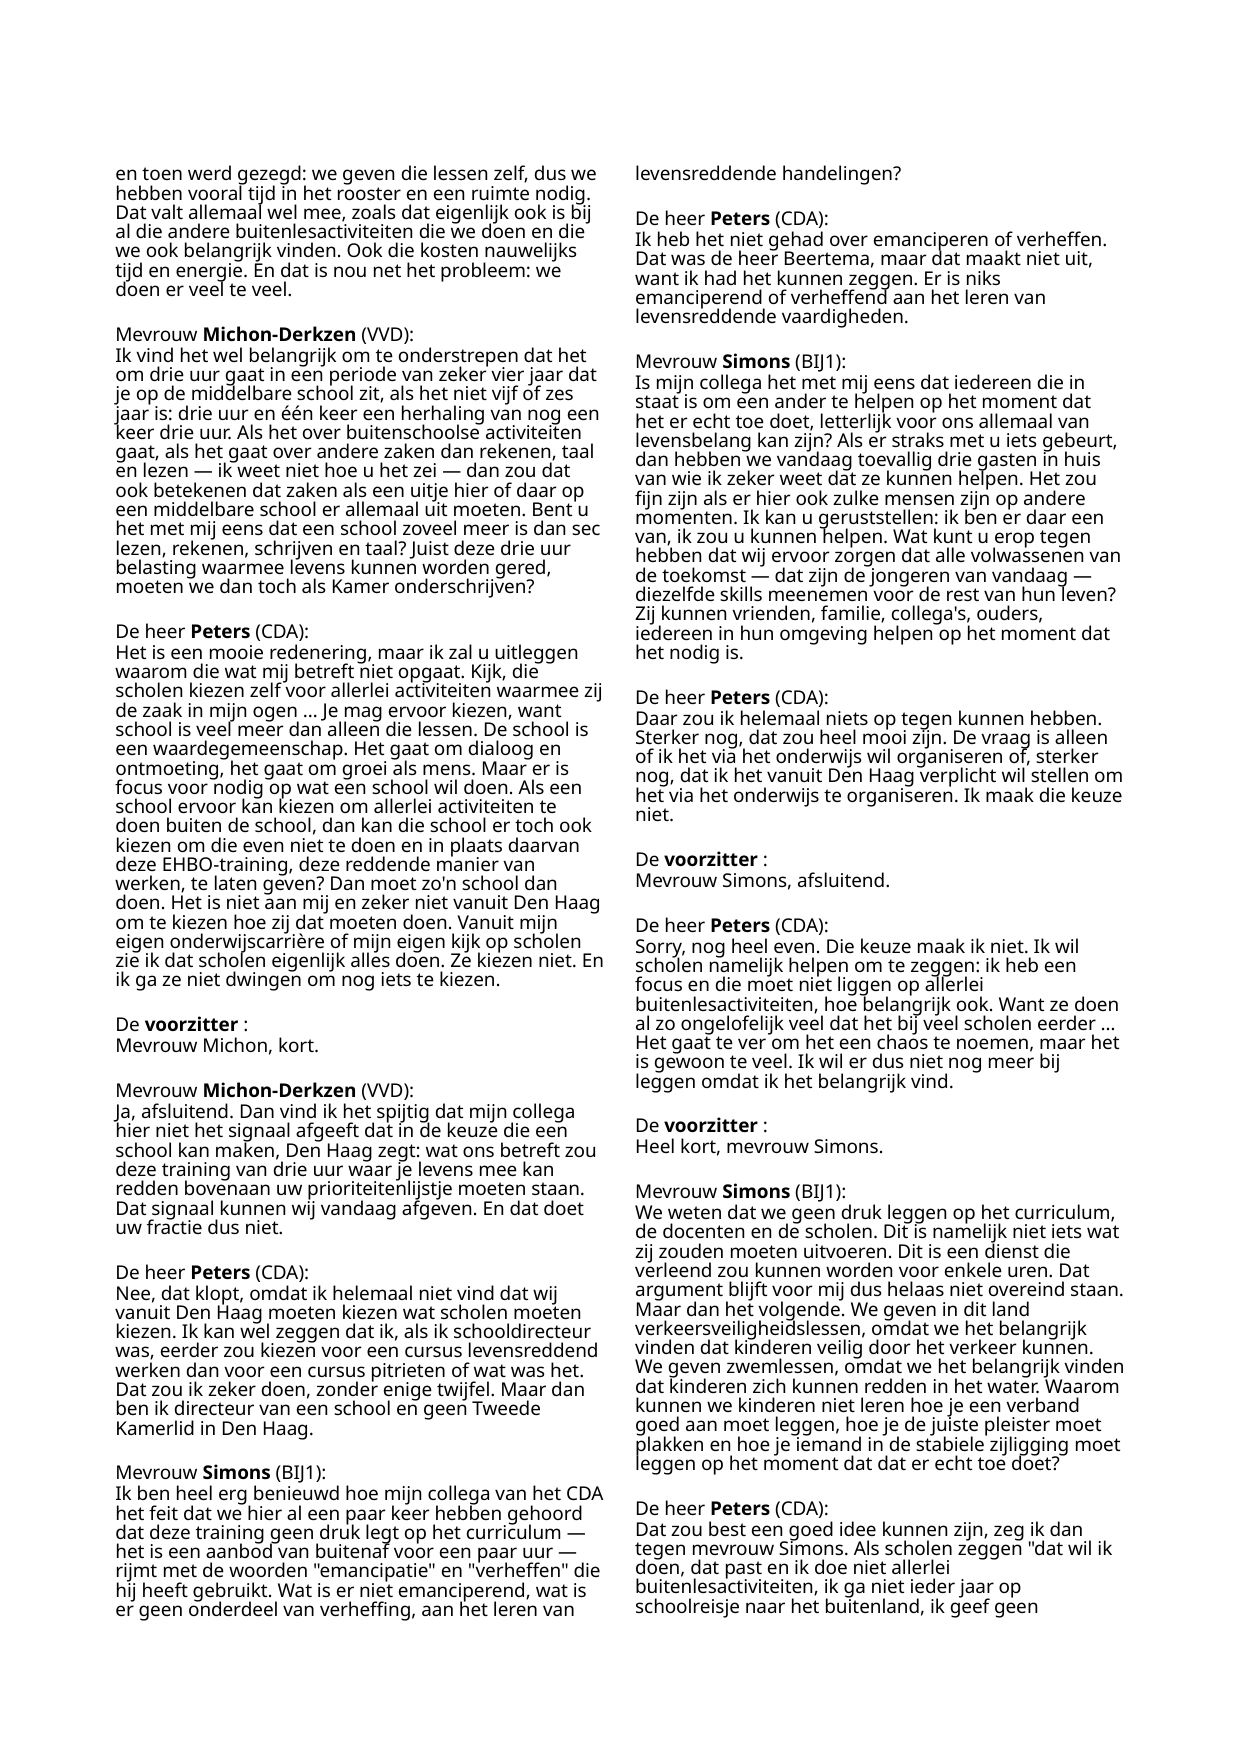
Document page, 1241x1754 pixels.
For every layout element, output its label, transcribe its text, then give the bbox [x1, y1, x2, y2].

text Mevrouw Michon-Derkzen (VVD): [115, 1077, 605, 1103]
text Heel kort, mevrouw Simons. [635, 1138, 1125, 1158]
text Mevrouw Michon, kort. [115, 1037, 605, 1057]
text Sorry, nog heel even. Die keuze maak ik niet. Ik wil scholen namelijk helpen om te zeggen: ik heb een focus en die moet niet liggen op allerlei buitenlesactiviteiten, hoe belangrijk ook. Want ze doen al zo ongelofelijk veel dat het bij veel scholen eerder … Het gaat te ver om het een chaos te noemen, maar het is gewoon te veel. Ik wil er dus niet nog meer bij leggen omdat ik het belangrijk vind. [635, 938, 1125, 1092]
text levensreddende handelingen? [635, 165, 1125, 184]
text Mevrouw Simons (BIJ1): [635, 1178, 1125, 1204]
text De heer Peters (CDA): [635, 205, 1125, 231]
text en toen werd gezegd: we geven die lessen zelf, dus we hebben vooral tijd in het rooster en een ruimte nodig. Dat valt allemaal wel mee, zoals dat eigenlijk ook is bij al die andere buitenlesactiviteiten die we doen en die we ook belangrijk vinden. Ook die kosten nauwelijks tijd en energie. En dat is nou net het probleem: we doen er veel te veel. [115, 165, 605, 300]
text Ik vind het wel belangrijk om te onderstrepen dat het om drie uur gaat in een periode van zeker vier jaar dat je op de middelbare school zit, als het niet vijf of zes jaar is: drie uur en één keer een herhaling van nog een keer drie uur. Als het over buitenschoolse activiteiten gaat, als het gaat over andere zaken dan rekenen, taal en lezen — ik weet niet hoe u het zei — dan zou dat ook betekenen dat zaken als een uitje hier of daar op een middelbare school er allemaal uit moeten. Bent u het met mij eens dat een school zoveel meer is dan sec lezen, rekenen, schrijven en taal? Juist deze drie uur belasting waarmee levens kunnen worden gered, moeten we dan toch als Kamer onderschrijven? [115, 347, 605, 597]
text Ja, afsluitend. Dan vind ik het spijtig dat mijn collega hier niet het signaal afgeeft dat in de keuze die een school kan maken, Den Haag zegt: wat ons betreft zou deze training van drie uur waar je levens mee kan redden bovenaan uw prioriteitenlijstje moeten staan. Dat signaal kunnen wij vandaag afgeven. En dat doet uw fractie dus niet. [115, 1103, 605, 1238]
text Mevrouw Simons (BIJ1): [635, 348, 1125, 374]
text We weten dat we geen druk leggen op het curriculum, de docenten en de scholen. Dit is namelijk niet iets wat zij zouden moeten uitvoeren. Dit is een dienst die verleend zou kunnen worden voor enkele uren. Dat argument blijft voor mij dus helaas niet overeind staan. Maar dan het volgende. We geven in dit land verkeersveiligheidslessen, omdat we het belangrijk vinden dat kinderen veilig door het verkeer kunnen. We geven zwemlessen, omdat we het belangrijk vinden dat kinderen zich kunnen redden in het water. Waarom kunnen we kinderen niet leren hoe je een verband goed aan moet leggen, hoe je de juiste pleister moet plakken en hoe je iemand in de stabiele zijligging moet leggen op het moment dat dat er echt toe doet? [635, 1204, 1125, 1474]
text De voorzitter : [635, 846, 1125, 872]
text Nee, dat klopt, omdat ik helemaal niet vind dat wij vanuit Den Haag moeten kiezen wat scholen moeten kiezen. Ik kan wel zeggen dat ik, als ik schooldirecteur was, eerder zou kiezen voor een cursus levensreddend werken dan voor een cursus pitrieten of wat was het. Dat zou ik zeker doen, zonder enige twijfel. Maar dan ben ik directeur van een school en geen Tweede Kamerlid in Den Haag. [115, 1284, 605, 1439]
text Mevrouw Simons (BIJ1): [115, 1459, 605, 1485]
text Daar zou ik helemaal niets op tegen kunnen hebben. Sterker nog, dat zou heel mooi zijn. De vraag is alleen of ik het via het onderwijs wil organiseren of, sterker nog, dat ik het vanuit Den Haag verplicht wil stellen om het via het onderwijs te organiseren. Ik maak die keuze niet. [635, 710, 1125, 825]
text De heer Peters (CDA): [635, 1495, 1125, 1521]
text De heer Peters (CDA): [635, 912, 1125, 938]
text Mevrouw Michon-Derkzen (VVD): [115, 321, 605, 347]
text De voorzitter : [635, 1113, 1125, 1138]
text De heer Peters (CDA): [115, 618, 605, 644]
text Mevrouw Simons, afsluitend. [635, 872, 1125, 891]
text Dat zou best een goed idee kunnen zijn, zeg ik dan tegen mevrouw Simons. Als scholen zeggen "dat wil ik doen, dat past en ik doe niet allerlei buitenlesactiviteiten, ik ga niet ieder jaar op schoolreisje naar het buitenland, ik geef geen [635, 1521, 1125, 1617]
text Ik ben heel erg benieuwd hoe mijn collega van het CDA het feit dat we hier al een paar keer hebben gehoord dat deze training geen druk legt op het curriculum — het is een aanbod van buitenaf voor een paar uur — rijmt met de woorden "emancipatie" en "verheffen" die hij heeft gebruikt. Wat is er niet emanciperend, wat is er geen onderdeel van verheffing, aan het leren van [115, 1485, 605, 1620]
text De voorzitter : [115, 1012, 605, 1037]
text De heer Peters (CDA): [115, 1259, 605, 1284]
text Is mijn collega het met mij eens dat iedereen die in staat is om een ander te helpen op het moment dat het er echt toe doet, letterlijk voor ons allemaal van levensbelang kan zijn? Als er straks met u iets gebeurt, dan hebben we vandaag toevallig drie gasten in huis van wie ik zeker weet dat ze kunnen helpen. Het zou fijn zijn als er hier ook zulke mensen zijn op andere momenten. Ik kan u geruststellen: ik ben er daar een van, ik zou u kunnen helpen. Wat kunt u erop tegen hebben dat wij ervoor zorgen dat alle volwassenen van de toekomst — dat zijn de jongeren van vandaag — diezelfde skills meenemen voor de rest van hun leven? Zij kunnen vrienden, familie, collega's, ouders, iedereen in hun omgeving helpen op het moment dat het nodig is. [635, 374, 1125, 663]
text De heer Peters (CDA): [635, 684, 1125, 710]
text Ik heb het niet gehad over emanciperen of verheffen. Dat was de heer Beertema, maar dat maakt niet uit, want ik had het kunnen zeggen. Er is niks emanciperend of verheffend aan het leren van levensreddende vaardigheden. [635, 231, 1125, 327]
text Het is een mooie redenering, maar ik zal u uitleggen waarom die wat mij betreft niet opgaat. Kijk, die scholen kiezen zelf voor allerlei activiteiten waarmee zij de zaak in mijn ogen … Je mag ervoor kiezen, want school is veel meer dan alleen die lessen. De school is een waardegemeenschap. Het gaat om dialoog en ontmoeting, het gaat om groei als mens. Maar er is focus voor nodig op wat een school wil doen. Als een school ervoor kan kiezen om allerlei activiteiten te doen buiten de school, dan kan die school er toch ook kiezen om die even niet te doen en in plaats daarvan deze EHBO-training, deze reddende manier van werken, te laten geven? Dan moet zo'n school dan doen. Het is niet aan mij en zeker niet vanuit Den Haag om te kiezen hoe zij dat moeten doen. Vanuit mijn eigen onderwijscarrière of mijn eigen kijk op scholen zie ik dat scholen eigenlijk alles doen. Ze kiezen niet. En ik ga ze niet dwingen om nog iets te kiezen. [115, 644, 605, 991]
